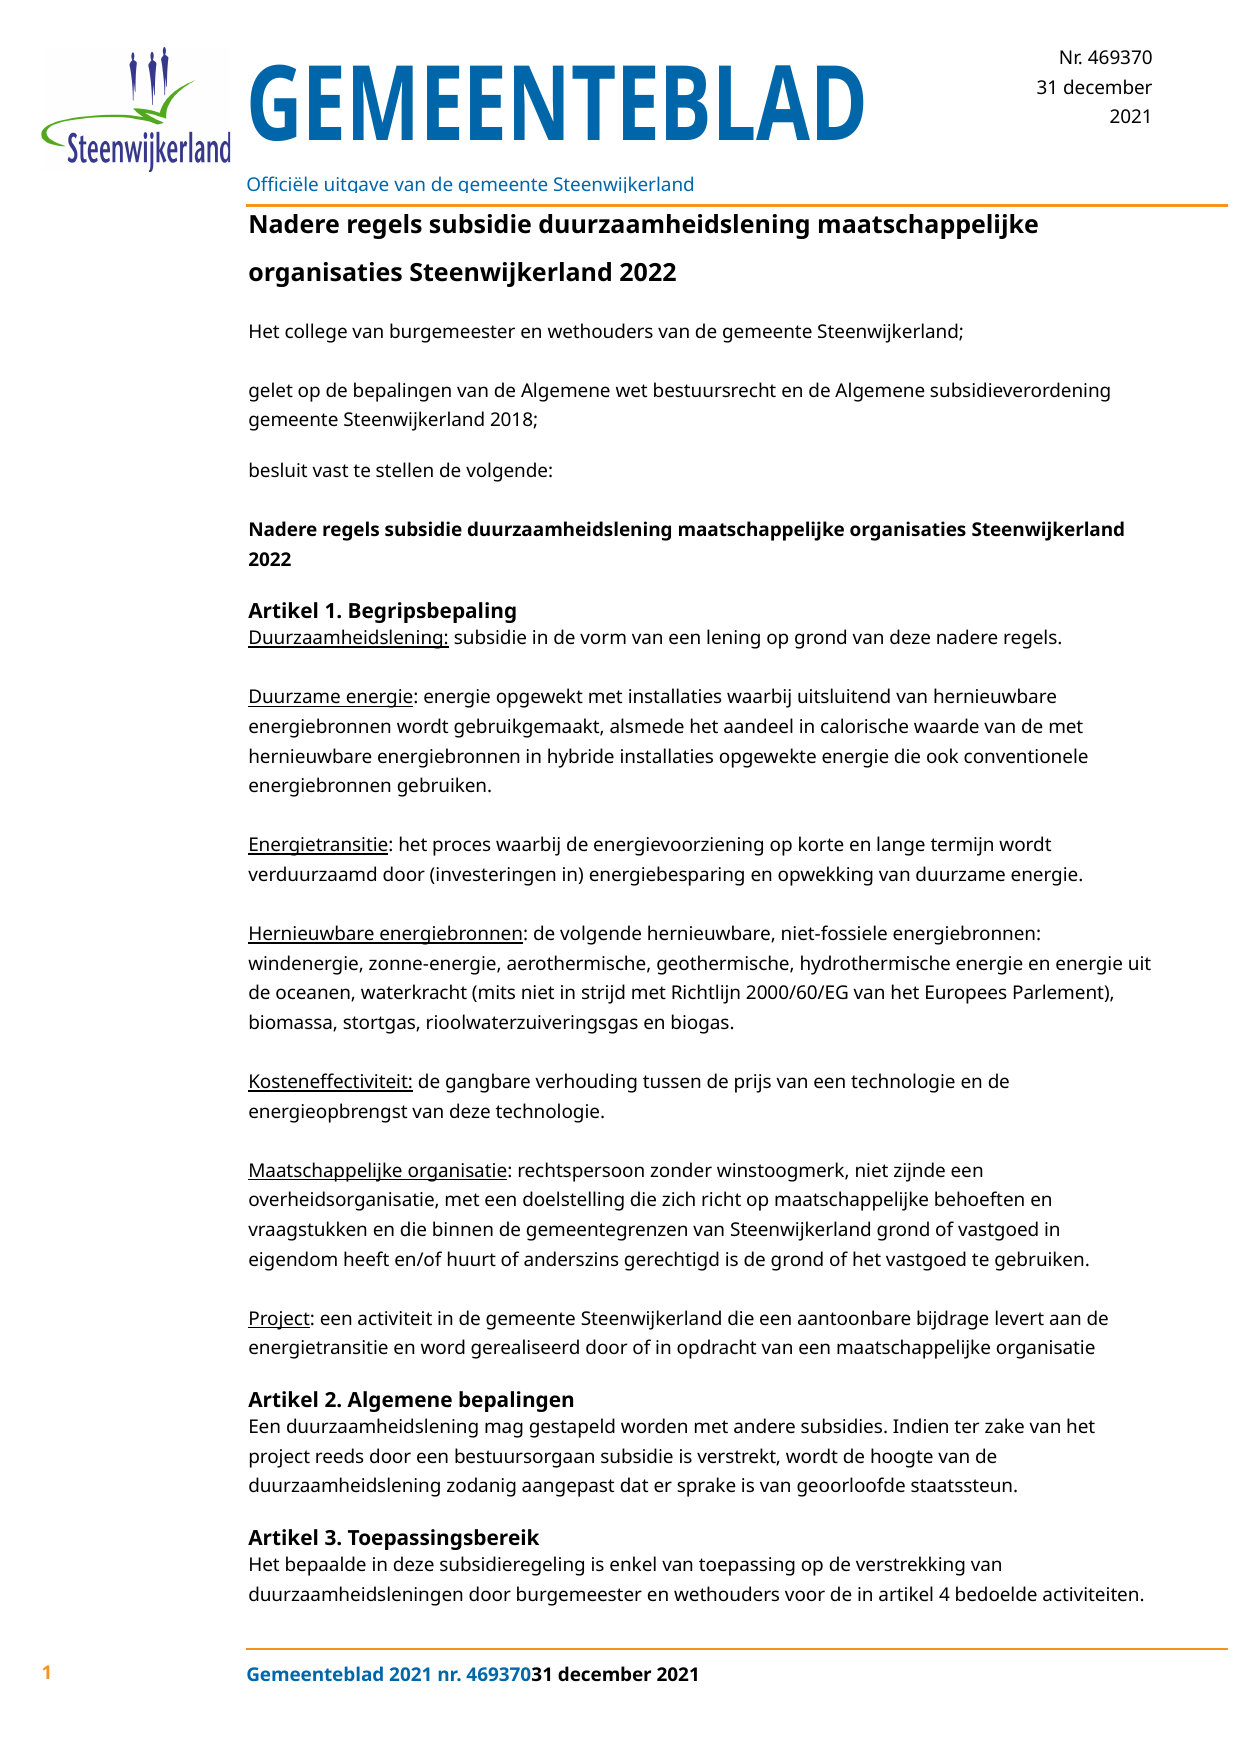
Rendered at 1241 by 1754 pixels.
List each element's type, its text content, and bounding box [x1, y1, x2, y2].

text Nadere regels subsidie duurzaamheidslening maatschappelijke organisaties Steenwijkerland 2022 [248, 516, 1152, 571]
text Duurzame energie: energie opgewekt met installaties waarbij uitsluitend van hernieuwbare energiebronnen wordt gebruikgemaakt, alsmede het aandeel in calorische waarde van de met hernieuwbare energiebronnen in hybride installaties opgewekte energie die ook conventionele energiebronnen gebruiken. [248, 684, 1152, 798]
text Het bepaalde in deze subsidieregeling is enkel van toepassing op de verstrekking van duurzaamheidsleningen door burgemeester en wethouders voor de in artikel 4 bedoelde activiteiten. [248, 1551, 1152, 1607]
text Duurzaamheidslening: subsidie in de vorm van een lening op grond van deze nadere regels. [248, 624, 1152, 650]
text Project: een activiteit in de gemeente Steenwijkerland die een aantoonbare bijdrage levert aan de energietransitie en word gerealiseerd door of in opdracht van een maatschappelijke organisatie [248, 1305, 1152, 1360]
text gelet op de bepalingen van de Algemene wet bestuursrecht en de Algemene subsidieverordening gemeente Steenwijkerland 2018; [248, 377, 1152, 432]
picture [41, 47, 231, 172]
text Artikel 1. Begripsbepaling [248, 596, 1152, 624]
text Energietransitie: het proces waarbij de energievoorziening op korte en lange termijn wordt verduurzaamd door (investeringen in) energiebesparing en opwekking van duurzame energie. [248, 832, 1152, 887]
text Artikel 2. Algemene bepalingen [248, 1385, 1152, 1413]
text Nadere regels subsidie duurzaamheidslening maatschappelijke organisaties Steenwijkerland 2022 [248, 207, 1152, 288]
text Een duurzaamheidslening mag gestapeld worden met andere subsidies. Indien ter zake van het project reeds door een bestuursorgaan subsidie is verstrekt, wordt de hoogte van de duurzaamheidslening zodanig aangepast dat er sprake is van geoorloofde staatssteun. [248, 1413, 1152, 1498]
text Het college van burgemeester en wethouders van de gemeente Steenwijkerland; [248, 318, 1152, 344]
text Hernieuwbare energiebronnen: de volgende hernieuwbare, niet-fossiele energiebronnen: windenergie, zonne-energie, aerothermische, geothermische, hydrothermische energie en energie uit de oceanen, waterkracht (mits niet in strijd met Richtlijn 2000/60/EG van het Europees Parlement), biomassa, stortgas, rioolwaterzuiveringsgas en biogas. [248, 920, 1152, 1035]
text Kosteneffectiviteit: de gangbare verhouding tussen de prijs van een technologie en de energieopbrengst van deze technologie. [248, 1068, 1152, 1124]
text besluit vast te stellen de volgende: [248, 457, 1152, 483]
text Artikel 3. Toepassingsbereik [248, 1523, 1152, 1551]
text Maatschappelijke organisatie: rechtspersoon zonder winstoogmerk, niet zijnde een overheidsorganisatie, met een doelstelling die zich richt op maatschappelijke behoeften en vraagstukken en die binnen de gemeentegrenzen van Steenwijkerland grond of vastgoed in eigendom heeft en/of huurt of anderszins gerechtigd is de grond of het vastgoed te gebruiken. [248, 1157, 1152, 1272]
